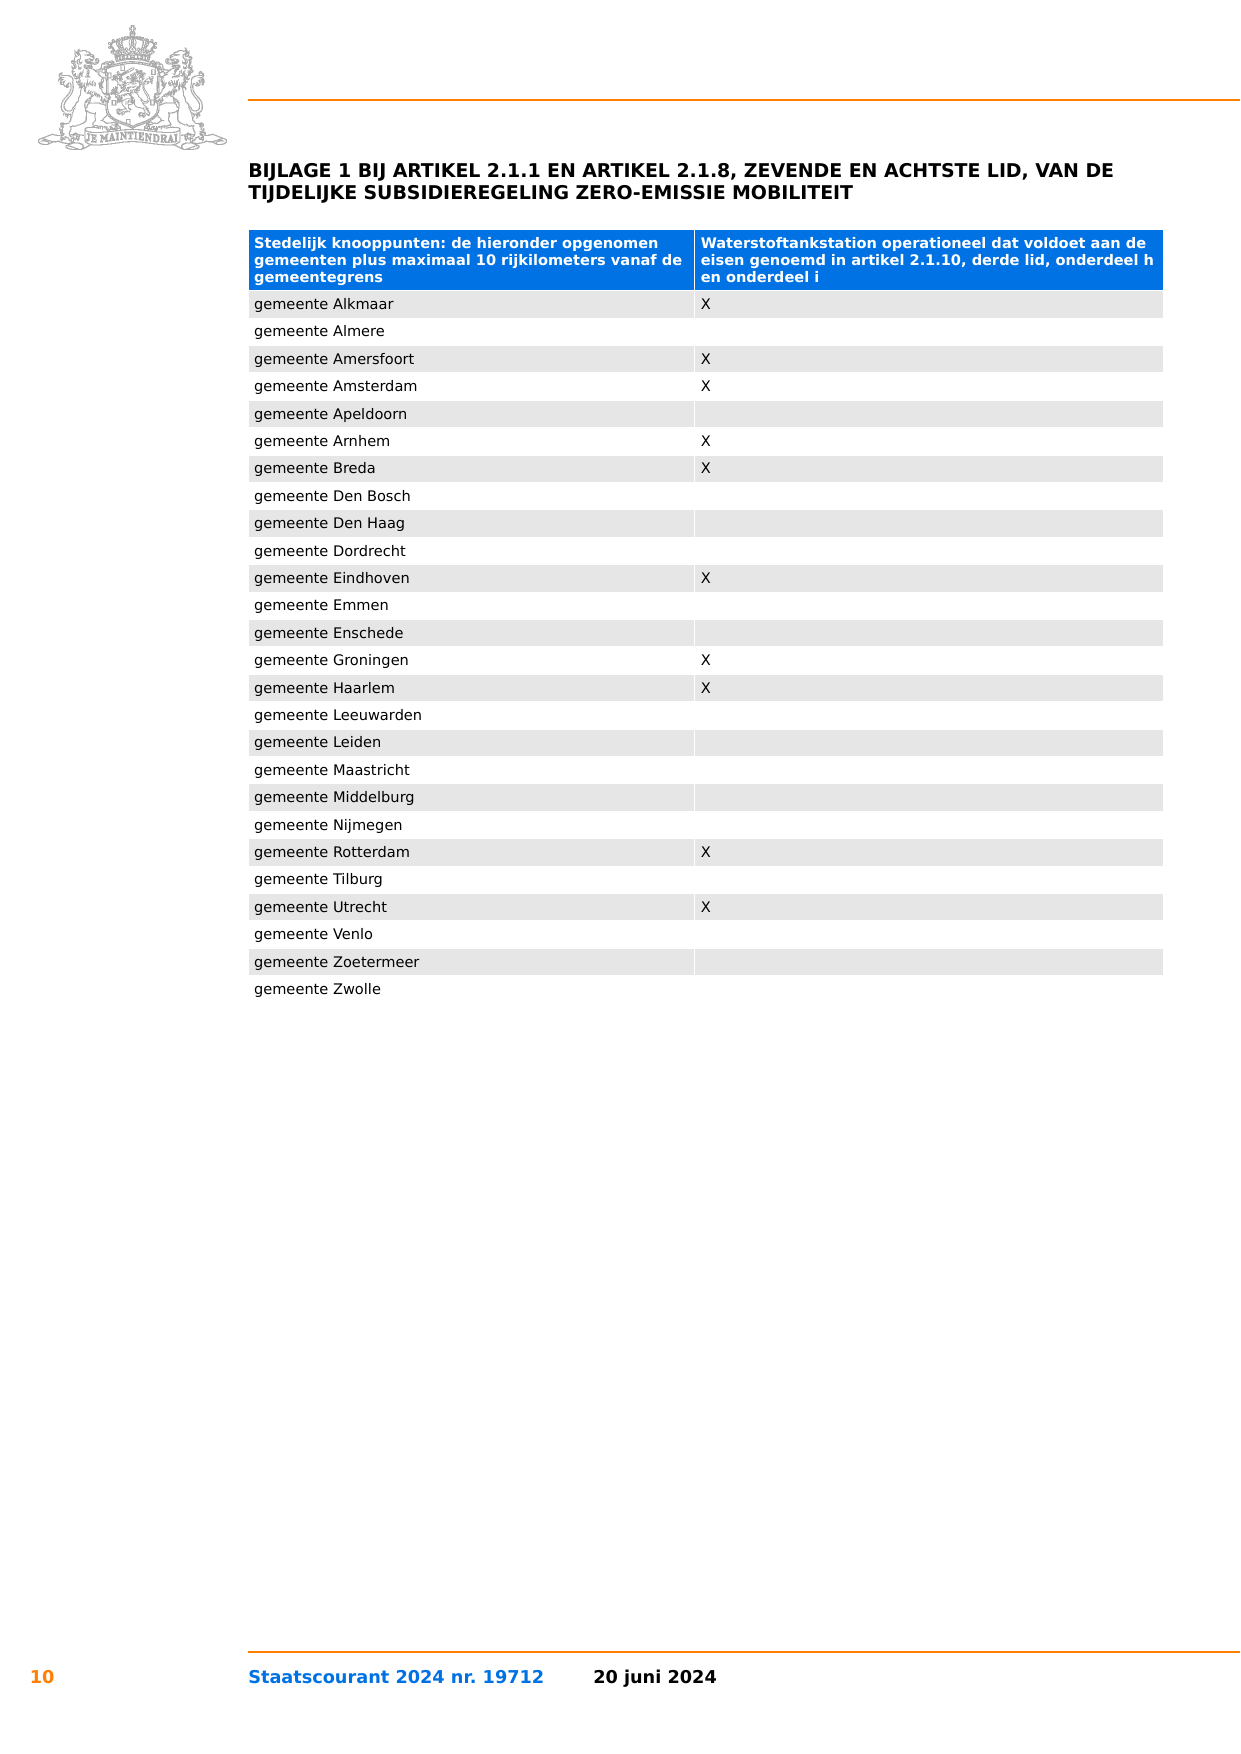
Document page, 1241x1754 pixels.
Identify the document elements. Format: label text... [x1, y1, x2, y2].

table_cell gemeente Maastricht [249, 757, 694, 783]
table_cell gemeente Apeldoorn [249, 401, 694, 427]
table_cell [695, 784, 1163, 811]
table_cell [695, 949, 1163, 975]
table_cell gemeente Amersfoort [249, 346, 694, 372]
table_cell [695, 593, 1163, 619]
table_cell X [695, 374, 1163, 400]
table_cell gemeente Haarlem [249, 675, 694, 701]
picture [38, 25, 227, 150]
table_cell [695, 867, 1163, 893]
table_cell [695, 702, 1163, 728]
table_cell [695, 483, 1163, 509]
table_cell gemeente Leeuwarden [249, 702, 694, 728]
table_cell X [695, 894, 1163, 920]
table_cell [695, 921, 1163, 948]
table_cell [695, 319, 1163, 345]
table_cell gemeente Nijmegen [249, 812, 694, 838]
table_cell gemeente Groningen [249, 648, 694, 674]
table_cell gemeente Emmen [249, 593, 694, 619]
table_cell gemeente Venlo [249, 921, 694, 948]
table_cell X [695, 346, 1163, 372]
table_cell gemeente Zwolle [249, 976, 694, 1002]
subtitle BIJLAGE 1 BIJ ARTIKEL 2.1.1 EN ARTIKEL 2.1.8, ZEVENDE EN ACHTSTE LID, VAN DE TIJDELIJKE SUBSIDIEREGELING ZERO-EMISSIE MOBILITEIT [248, 160, 1163, 204]
table_cell [695, 510, 1163, 537]
table_cell gemeente Eindhoven [249, 565, 694, 592]
table_cell X [695, 428, 1163, 454]
table_cell gemeente Arnhem [249, 428, 694, 454]
table_header Waterstoftankstation operationeel dat voldoet aan de eisen genoemd in artikel 2.1.10, derde lid, onderdeel h en onderdeel i [695, 230, 1163, 290]
table_cell X [695, 456, 1163, 482]
table_cell gemeente Rotterdam [249, 839, 694, 866]
table_cell X [695, 675, 1163, 701]
table_cell gemeente Tilburg [249, 867, 694, 893]
table_cell [695, 757, 1163, 783]
table_cell [695, 812, 1163, 838]
table_cell X [695, 648, 1163, 674]
table_cell [695, 538, 1163, 564]
table_cell X [695, 565, 1163, 592]
table_header Stedelijk knooppunten: de hieronder opgenomen gemeenten plus maximaal 10 rijkilometers vanaf de gemeentegrens [249, 230, 694, 290]
table_cell gemeente Amsterdam [249, 374, 694, 400]
table_cell gemeente Middelburg [249, 784, 694, 811]
table_cell gemeente Leiden [249, 730, 694, 756]
table_cell gemeente Dordrecht [249, 538, 694, 564]
table_cell X [695, 839, 1163, 866]
table_cell gemeente Breda [249, 456, 694, 482]
table_cell gemeente Almere [249, 319, 694, 345]
table_cell gemeente Den Bosch [249, 483, 694, 509]
table_cell gemeente Zoetermeer [249, 949, 694, 975]
table_cell [695, 976, 1163, 1002]
table_cell X [695, 291, 1163, 318]
table_cell [695, 620, 1163, 646]
table_cell [695, 401, 1163, 427]
table_cell gemeente Alkmaar [249, 291, 694, 318]
table_cell gemeente Enschede [249, 620, 694, 646]
table_cell gemeente Den Haag [249, 510, 694, 537]
table_cell gemeente Utrecht [249, 894, 694, 920]
table_cell [695, 730, 1163, 756]
